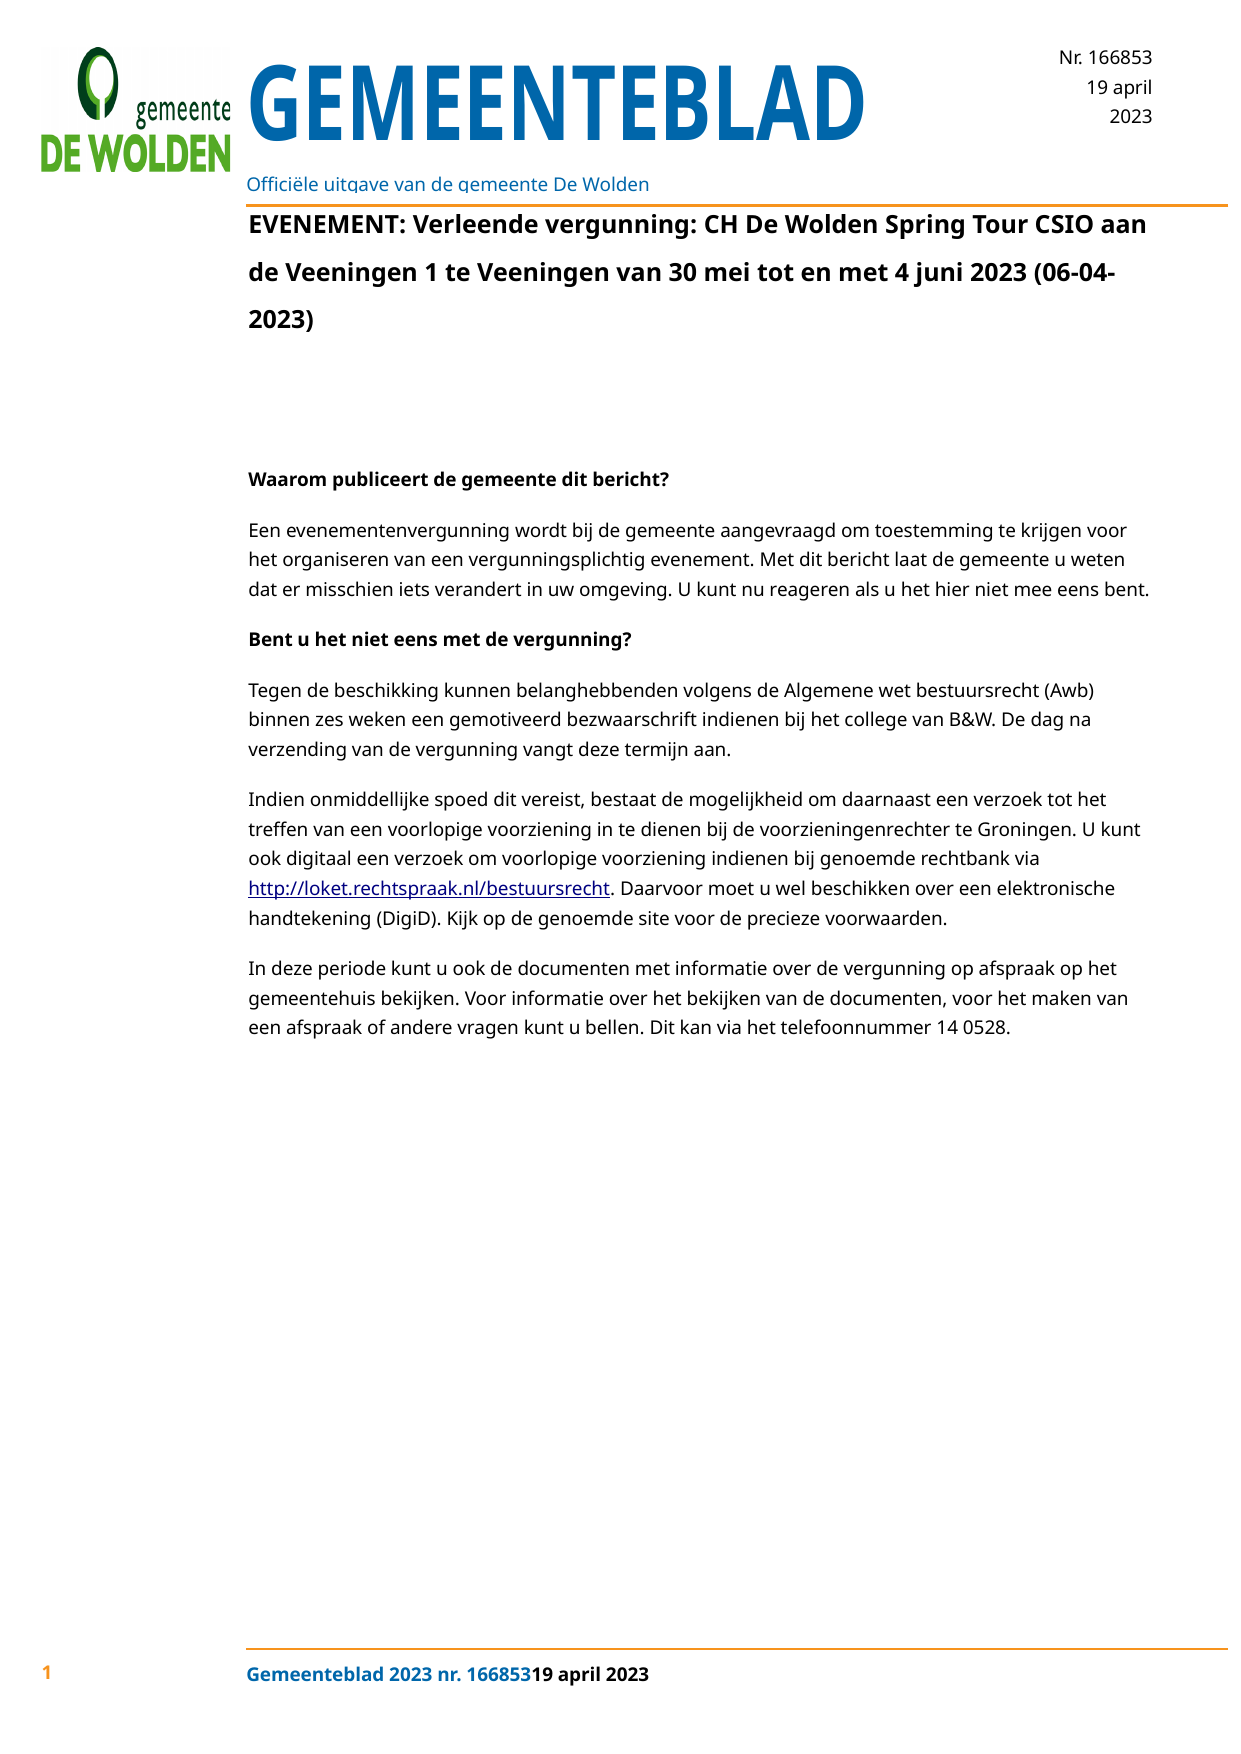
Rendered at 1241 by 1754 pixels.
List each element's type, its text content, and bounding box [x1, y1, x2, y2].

picture [41, 47, 231, 172]
text Indien onmiddellijke spoed dit vereist, bestaat de mogelijkheid om daarnaast een verzoek tot het treffen van een voorlopige voorziening in te dienen bij de voorzieningenrechter te Groningen. U kunt ook digitaal een verzoek om voorlopige voorziening indienen bij genoemde rechtbank via http://loket.rechtspraak.nl/bestuursrecht. Daarvoor moet u wel beschikken over een elektronische handtekening (DigiD). Kijk op de genoemde site voor de precieze voorwaarden. [248, 786, 1152, 930]
text In deze periode kunt u ook de documenten met informatie over de vergunning op afspraak op het gemeentehuis bekijken. Voor informatie over het bekijken van de documenten, voor het maken van een afspraak of andere vragen kunt u bellen. Dit kan via het telefoonnummer 14 0528. [248, 955, 1152, 1040]
text Een evenementenvergunning wordt bij de gemeente aangevraagd om toestemming te krijgen voor het organiseren van een vergunningsplichtig evenement. Met dit bericht laat de gemeente u weten dat er misschien iets verandert in uw omgeving. U kunt nu reageren als u het hier niet mee eens bent. [248, 517, 1152, 602]
text Tegen de beschikking kunnen belanghebbenden volgens de Algemene wet bestuursrecht (Awb) binnen zes weken een gemotiveerd bezwaarschrift indienen bij het college van B&W. De dag na verzending van de vergunning vangt deze termijn aan. [248, 677, 1152, 762]
text Waarom publiceert de gemeente dit bericht? [248, 466, 1152, 492]
text EVENEMENT: Verleende vergunning: CH De Wolden Spring Tour CSIO aan de Veeningen 1 te Veeningen van 30 mei tot en met 4 juni 2023 (06-04-2023) [248, 207, 1152, 336]
text Bent u het niet eens met de vergunning? [248, 626, 1152, 652]
